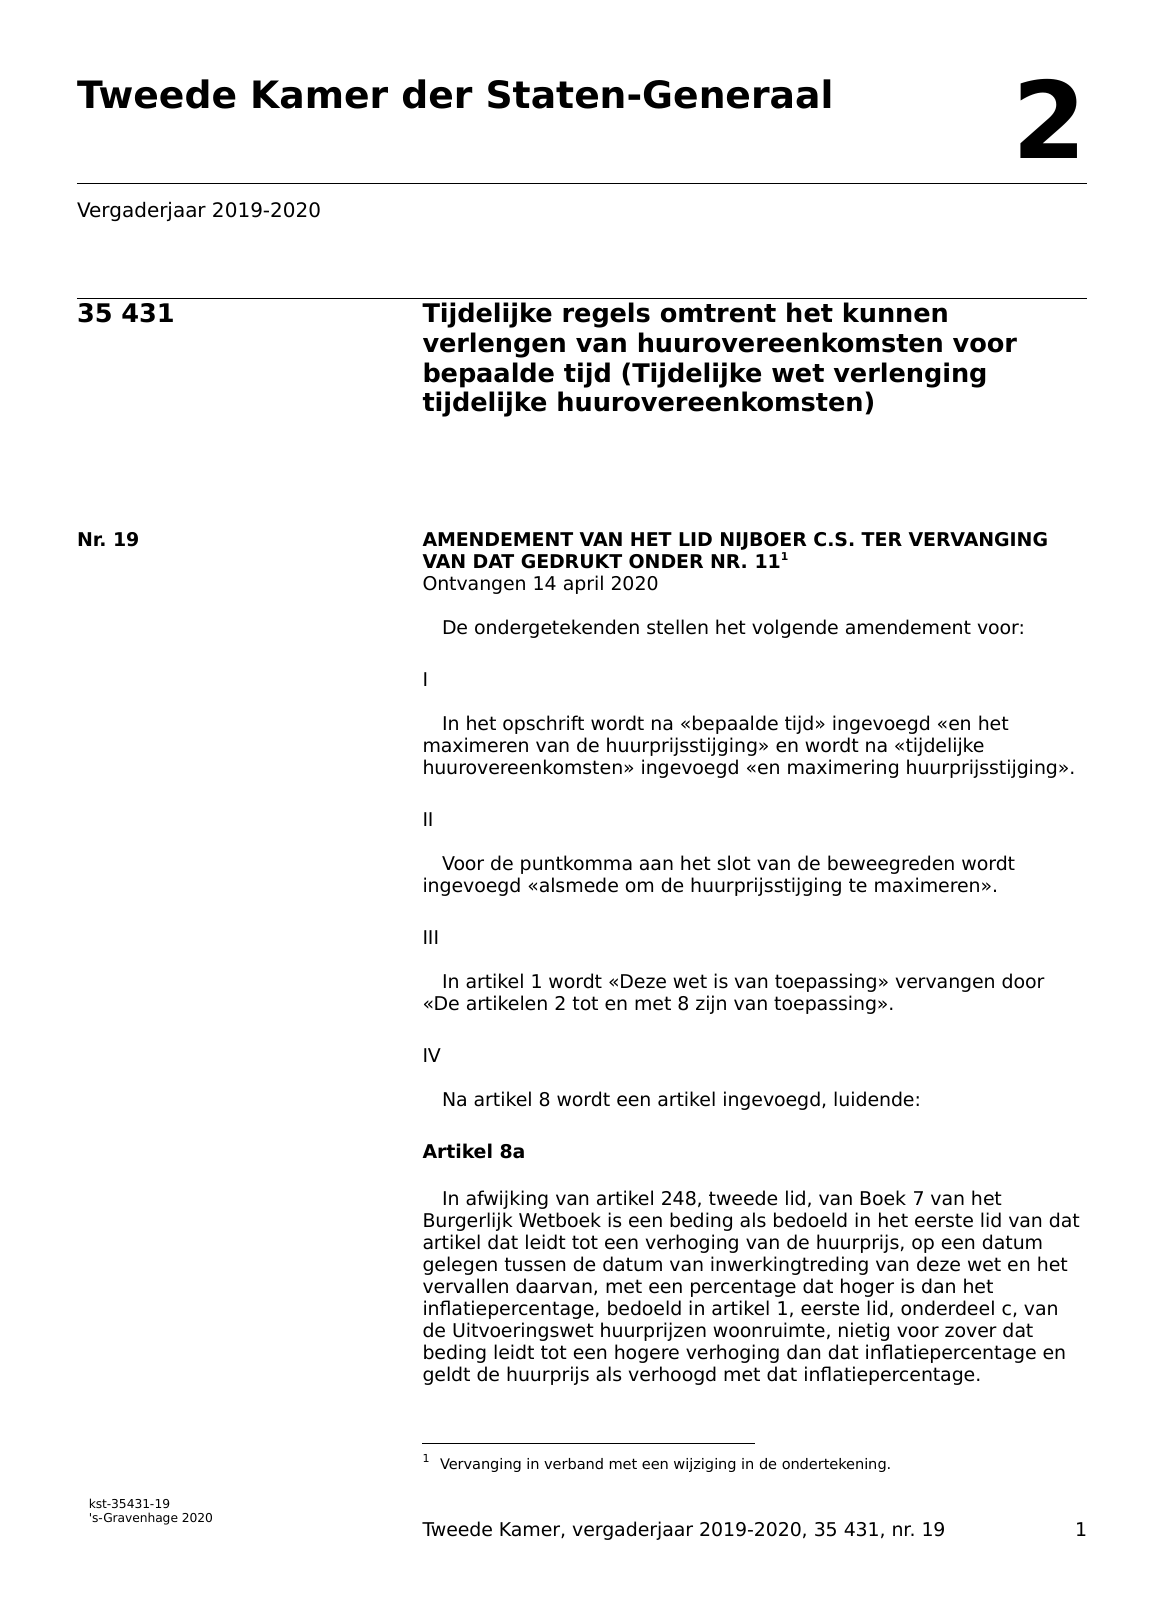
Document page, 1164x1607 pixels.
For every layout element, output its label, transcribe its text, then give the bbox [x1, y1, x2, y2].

subtitle I [422, 669, 1087, 691]
text Na artikel 8 wordt een artikel ingevoegd, luidende: [422, 1089, 1087, 1111]
table_header 2 [886, 59, 1087, 183]
subtitle II [422, 809, 1087, 831]
subtitle III [422, 927, 1087, 949]
text Vervanging in verband met een wijziging in de ondertekening. [422, 1452, 1087, 1474]
text In afwijking van artikel 248, tweede lid, van Boek 7 van het Burgerlijk Wetboek is een beding als bedoeld in het eerste lid van dat artikel dat leidt tot een verhoging van de huurprijs, op een datum gelegen tussen de datum van inwerkingtreding van deze wet en het vervallen daarvan, met een percentage dat hoger is dan het inflatiepercentage, bedoeld in artikel 1, eerste lid, onderdeel c, van de Uitvoeringswet huurprijzen woonruimte, nietig voor zover dat beding leidt tot een hogere verhoging dan dat inflatiepercentage en geldt de huurprijs als verhoogd met dat inflatiepercentage. [422, 1188, 1087, 1386]
text 's-Gravenhage 2020 [88, 1511, 323, 1525]
text Ontvangen 14 april 2020 [422, 573, 1087, 595]
table_cell Vergaderjaar 2019-2020 [77, 184, 1087, 298]
subtitle Artikel 8a [422, 1141, 1087, 1163]
text kst-35431-19 [88, 1497, 323, 1511]
subtitle 35 431 Tijdelijke regels omtrent het kunnen verlengen van huurovereenkomsten voor bepaalde tijd (Tijdelijke wet verlenging tijdelijke huurovereenkomsten) [77, 299, 1087, 418]
table_header Tweede Kamer der Staten-Generaal [77, 59, 886, 183]
text In artikel 1 wordt «Deze wet is van toepassing» vervangen door «De artikelen 2 tot en met 8 zijn van toepassing». [422, 971, 1087, 1015]
text Voor de puntkomma aan het slot van de beweegreden wordt ingevoegd «alsmede om de huurprijsstijging te maximeren». [422, 853, 1087, 897]
text In het opschrift wordt na «bepaalde tijd» ingevoegd «en het maximeren van de huurprijsstijging» en wordt na «tijdelijke huurovereenkomsten» ingevoegd «en maximering huurprijsstijging». [422, 713, 1087, 779]
subtitle IV [422, 1045, 1087, 1067]
text De ondergetekenden stellen het volgende amendement voor: [422, 617, 1087, 639]
subtitle Nr. 19 AMENDEMENT VAN HET LID NIJBOER C.S. TER VERVANGING VAN DAT GEDRUKT ONDER NR. 11 [77, 529, 1087, 573]
